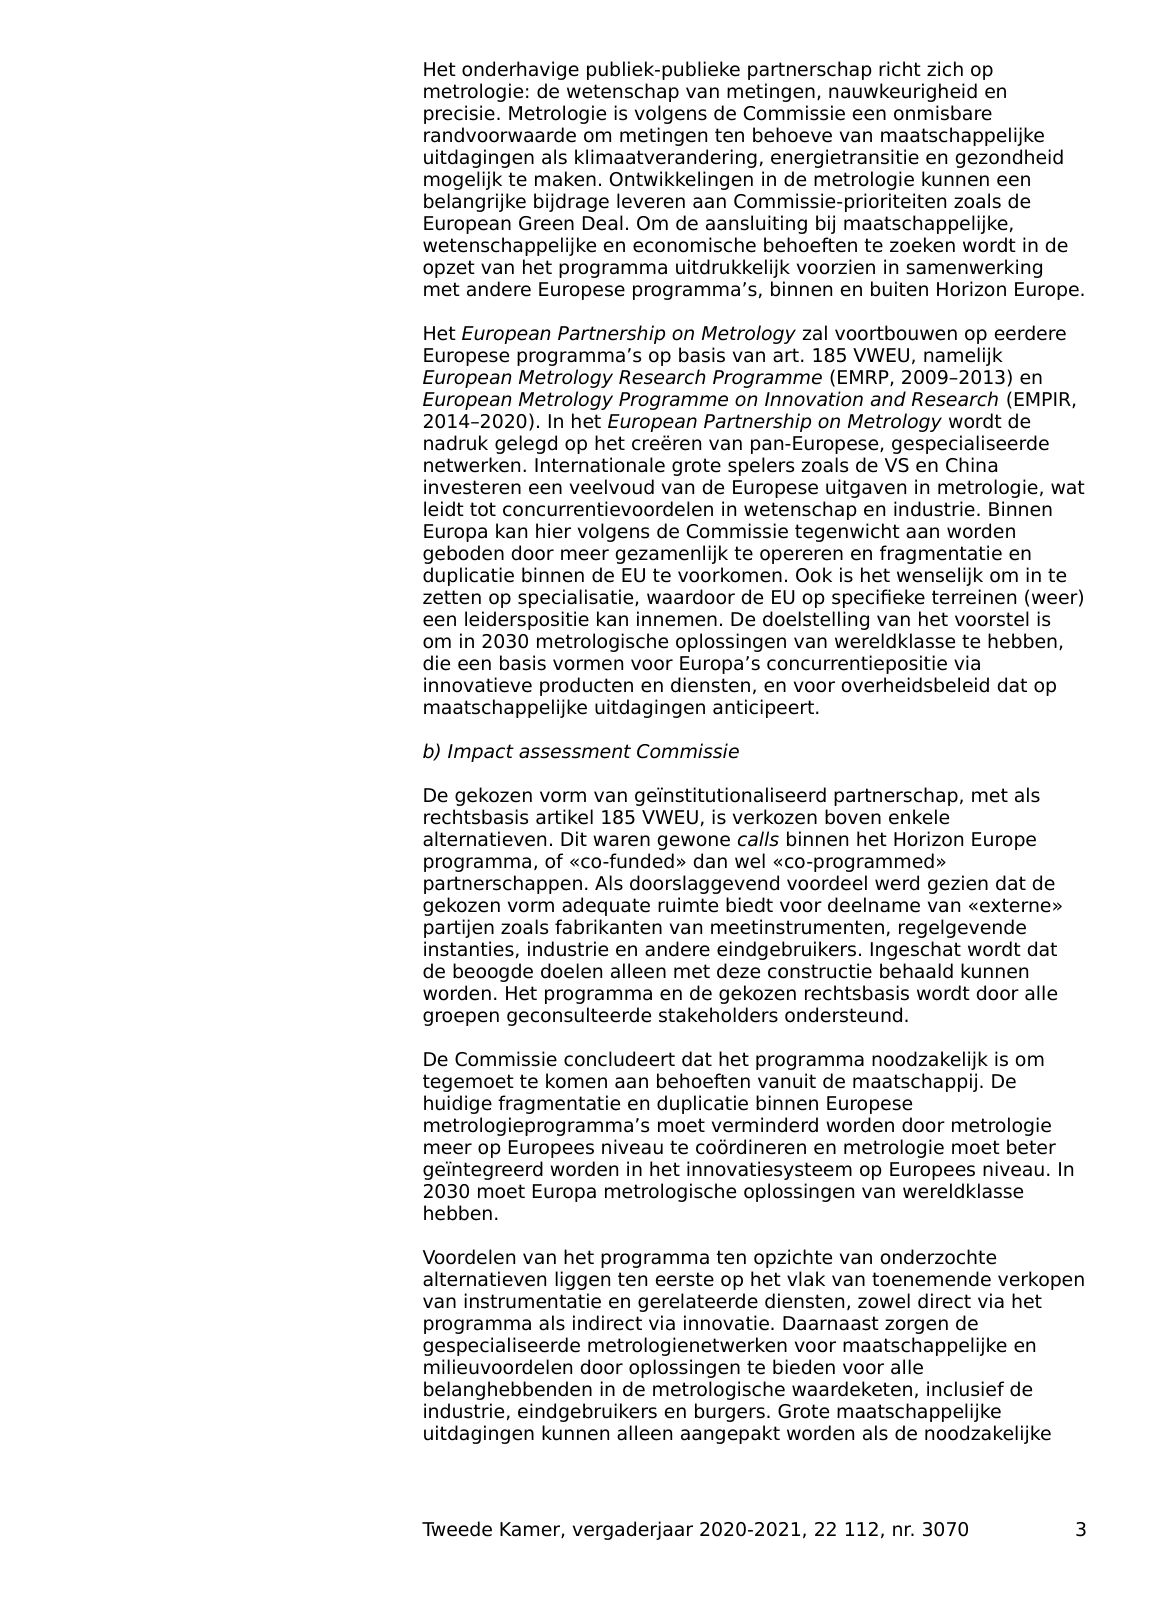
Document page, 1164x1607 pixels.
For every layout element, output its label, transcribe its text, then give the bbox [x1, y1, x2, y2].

subtitle b) Impact assessment Commissie [422, 741, 1087, 763]
text De Commissie concludeert dat het programma noodzakelijk is om tegemoet te komen aan behoeften vanuit de maatschappij. De huidige fragmentatie en duplicatie binnen Europese metrologieprogramma’s moet verminderd worden door metrologie meer op Europees niveau te coördineren en metrologie moet beter geïntegreerd worden in het innovatiesysteem op Europees niveau. In 2030 moet Europa metrologische oplossingen van wereldklasse hebben. [422, 1049, 1087, 1225]
text Het onderhavige publiek-publieke partnerschap richt zich op metrologie: de wetenschap van metingen, nauwkeurigheid en precisie. Metrologie is volgens de Commissie een onmisbare randvoorwaarde om metingen ten behoeve van maatschappelijke uitdagingen als klimaatverandering, energietransitie en gezondheid mogelijk te maken. Ontwikkelingen in de metrologie kunnen een belangrijke bijdrage leveren aan Commissie-prioriteiten zoals de European Green Deal. Om de aansluiting bij maatschappelijke, wetenschappelijke en economische behoeften te zoeken wordt in de opzet van het programma uitdrukkelijk voorzien in samenwerking met andere Europese programma’s, binnen en buiten Horizon Europe. [422, 59, 1087, 301]
text Voordelen van het programma ten opzichte van onderzochte alternatieven liggen ten eerste op het vlak van toenemende verkopen van instrumentatie en gerelateerde diensten, zowel direct via het programma als indirect via innovatie. Daarnaast zorgen de gespecialiseerde metrologienetwerken voor maatschappelijke en milieuvoordelen door oplossingen te bieden voor alle belanghebbenden in de metrologische waardeketen, inclusief de industrie, eindgebruikers en burgers. Grote maatschappelijke uitdagingen kunnen alleen aangepakt worden als de noodzakelijke [422, 1247, 1087, 1445]
text Het European Partnership on Metrology zal voortbouwen op eerdere Europese programma’s op basis van art. 185 VWEU, namelijk European Metrology Research Programme (EMRP, 2009–2013) en European Metrology Programme on Innovation and Research (EMPIR, 2014–2020). In het European Partnership on Metrology wordt de nadruk gelegd op het creëren van pan-Europese, gespecialiseerde netwerken. Internationale grote spelers zoals de VS en China investeren een veelvoud van de Europese uitgaven in metrologie, wat leidt tot concurrentievoordelen in wetenschap en industrie. Binnen Europa kan hier volgens de Commissie tegenwicht aan worden geboden door meer gezamenlijk te opereren en fragmentatie en duplicatie binnen de EU te voorkomen. Ook is het wenselijk om in te zetten op specialisatie, waardoor de EU op specifieke terreinen (weer) een leiderspositie kan innemen. De doelstelling van het voorstel is om in 2030 metrologische oplossingen van wereldklasse te hebben, die een basis vormen voor Europa’s concurrentiepositie via innovatieve producten en diensten, en voor overheidsbeleid dat op maatschappelijke uitdagingen anticipeert. [422, 323, 1087, 719]
text De gekozen vorm van geïnstitutionaliseerd partnerschap, met als rechtsbasis artikel 185 VWEU, is verkozen boven enkele alternatieven. Dit waren gewone calls binnen het Horizon Europe programma, of «co-funded» dan wel «co-programmed» partnerschappen. Als doorslaggevend voordeel werd gezien dat de gekozen vorm adequate ruimte biedt voor deelname van «externe» partijen zoals fabrikanten van meetinstrumenten, regelgevende instanties, industrie en andere eindgebruikers. Ingeschat wordt dat de beoogde doelen alleen met deze constructie behaald kunnen worden. Het programma en de gekozen rechtsbasis wordt door alle groepen geconsulteerde stakeholders ondersteund. [422, 785, 1087, 1027]
